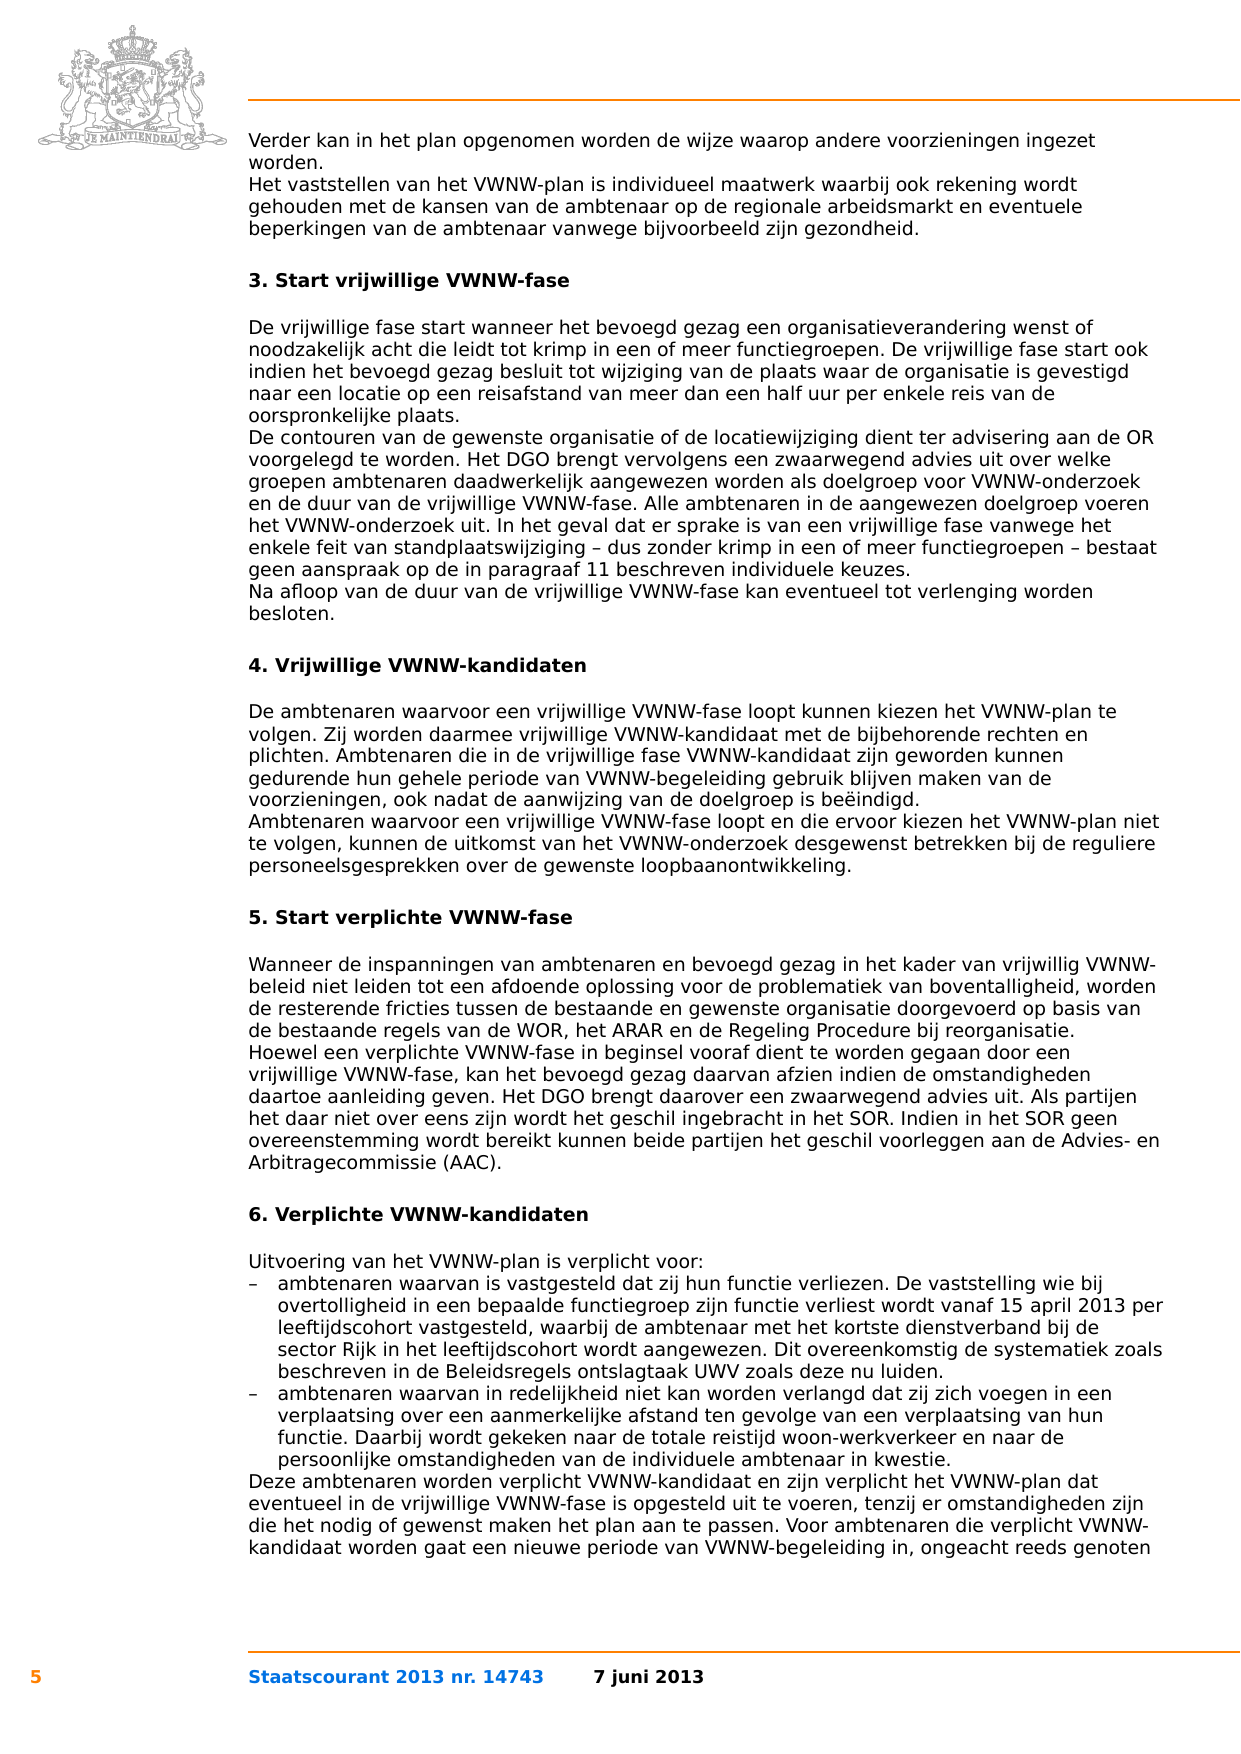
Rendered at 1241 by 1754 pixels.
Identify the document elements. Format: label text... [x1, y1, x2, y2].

text Na afloop van de duur van de vrijwillige VWNW-fase kan eventueel tot verlenging worden besloten. [248, 581, 1163, 624]
text Het vaststellen van het VWNW-plan is individueel maatwerk waarbij ook rekening wordt gehouden met de kansen van de ambtenaar op de regionale arbeidsmarkt en eventuele beperkingen van de ambtenaar vanwege bijvoorbeeld zijn gezondheid. [248, 174, 1163, 240]
text De contouren van de gewenste organisatie of de locatiewijziging dient ter advisering aan de OR voorgelegd te worden. Het DGO brengt vervolgens een zwaarwegend advies uit over welke groepen ambtenaren daadwerkelijk aangewezen worden als doelgroep voor VWNW-onderzoek en de duur van de vrijwillige VWNW-fase. Alle ambtenaren in de aangewezen doelgroep voeren het VWNW-onderzoek uit. In het geval dat er sprake is van een vrijwillige fase vanwege het enkele feit van standplaatswijziging – dus zonder krimp in een of meer functiegroepen – bestaat geen aanspraak op de in paragraaf 11 beschreven individuele keuzes. [248, 427, 1163, 581]
text Ambtenaren waarvoor een vrijwillige VWNW-fase loopt en die ervoor kiezen het VWNW-plan niet te volgen, kunnen de uitkomst van het VWNW-onderzoek desgewenst betrekken bij de reguliere personeelsgesprekken over de gewenste loopbaanontwikkeling. [248, 811, 1163, 877]
text – ambtenaren waarvan is vastgesteld dat zij hun functie verliezen. De vaststelling wie bij overtolligheid in een bepaalde functiegroep zijn functie verliest wordt vanaf 15 april 2013 per leeftijdscohort vastgesteld, waarbij de ambtenaar met het kortste dienstverband bij de sector Rijk in het leeftijdscohort wordt aangewezen. Dit overeenkomstig de systematiek zoals beschreven in de Beleidsregels ontslagtaak UWV zoals deze nu luiden. [248, 1273, 1163, 1383]
subtitle 6. Verplichte VWNW-kandidaten [248, 1204, 1163, 1226]
text Wanneer de inspanningen van ambtenaren en bevoegd gezag in het kader van vrijwillig VWNW-beleid niet leiden tot een afdoende oplossing voor de problematiek van boventalligheid, worden de resterende fricties tussen de bestaande en gewenste organisatie doorgevoerd op basis van de bestaande regels van de WOR, het ARAR en de Regeling Procedure bij reorganisatie. [248, 954, 1163, 1042]
subtitle 4. Vrijwillige VWNW-kandidaten [248, 654, 1163, 676]
subtitle 5. Start verplichte VWNW-fase [248, 907, 1163, 929]
text De vrijwillige fase start wanneer het bevoegd gezag een organisatieverandering wenst of noodzakelijk acht die leidt tot krimp in een of meer functiegroepen. De vrijwillige fase start ook indien het bevoegd gezag besluit tot wijziging van de plaats waar de organisatie is gevestigd naar een locatie op een reisafstand van meer dan een half uur per enkele reis van de oorspronkelijke plaats. [248, 317, 1163, 427]
text – ambtenaren waarvan in redelijkheid niet kan worden verlangd dat zij zich voegen in een verplaatsing over een aanmerkelijke afstand ten gevolge van een verplaatsing van hun functie. Daarbij wordt gekeken naar de totale reistijd woon-werkverkeer en naar de persoonlijke omstandigheden van de individuele ambtenaar in kwestie. [248, 1383, 1163, 1471]
text Deze ambtenaren worden verplicht VWNW-kandidaat en zijn verplicht het VWNW-plan dat eventueel in de vrijwillige VWNW-fase is opgesteld uit te voeren, tenzij er omstandigheden zijn die het nodig of gewenst maken het plan aan te passen. Voor ambtenaren die verplicht VWNW-kandidaat worden gaat een nieuwe periode van VWNW-begeleiding in, ongeacht reeds genoten [248, 1471, 1163, 1559]
text Uitvoering van het VWNW-plan is verplicht voor: [248, 1251, 1163, 1273]
text Verder kan in het plan opgenomen worden de wijze waarop andere voorzieningen ingezet worden. [248, 130, 1163, 174]
subtitle 3. Start vrijwillige VWNW-fase [248, 270, 1163, 292]
text Hoewel een verplichte VWNW-fase in beginsel vooraf dient te worden gegaan door een vrijwillige VWNW-fase, kan het bevoegd gezag daarvan afzien indien de omstandigheden daartoe aanleiding geven. Het DGO brengt daarover een zwaarwegend advies uit. Als partijen het daar niet over eens zijn wordt het geschil ingebracht in het SOR. Indien in het SOR geen overeenstemming wordt bereikt kunnen beide partijen het geschil voorleggen aan de Advies- en Arbitragecommissie (AAC). [248, 1042, 1163, 1174]
picture [38, 25, 227, 150]
text De ambtenaren waarvoor een vrijwillige VWNW-fase loopt kunnen kiezen het VWNW-plan te volgen. Zij worden daarmee vrijwillige VWNW-kandidaat met de bijbehorende rechten en plichten. Ambtenaren die in de vrijwillige fase VWNW-kandidaat zijn geworden kunnen gedurende hun gehele periode van VWNW-begeleiding gebruik blijven maken van de voorzieningen, ook nadat de aanwijzing van de doelgroep is beëindigd. [248, 701, 1163, 811]
